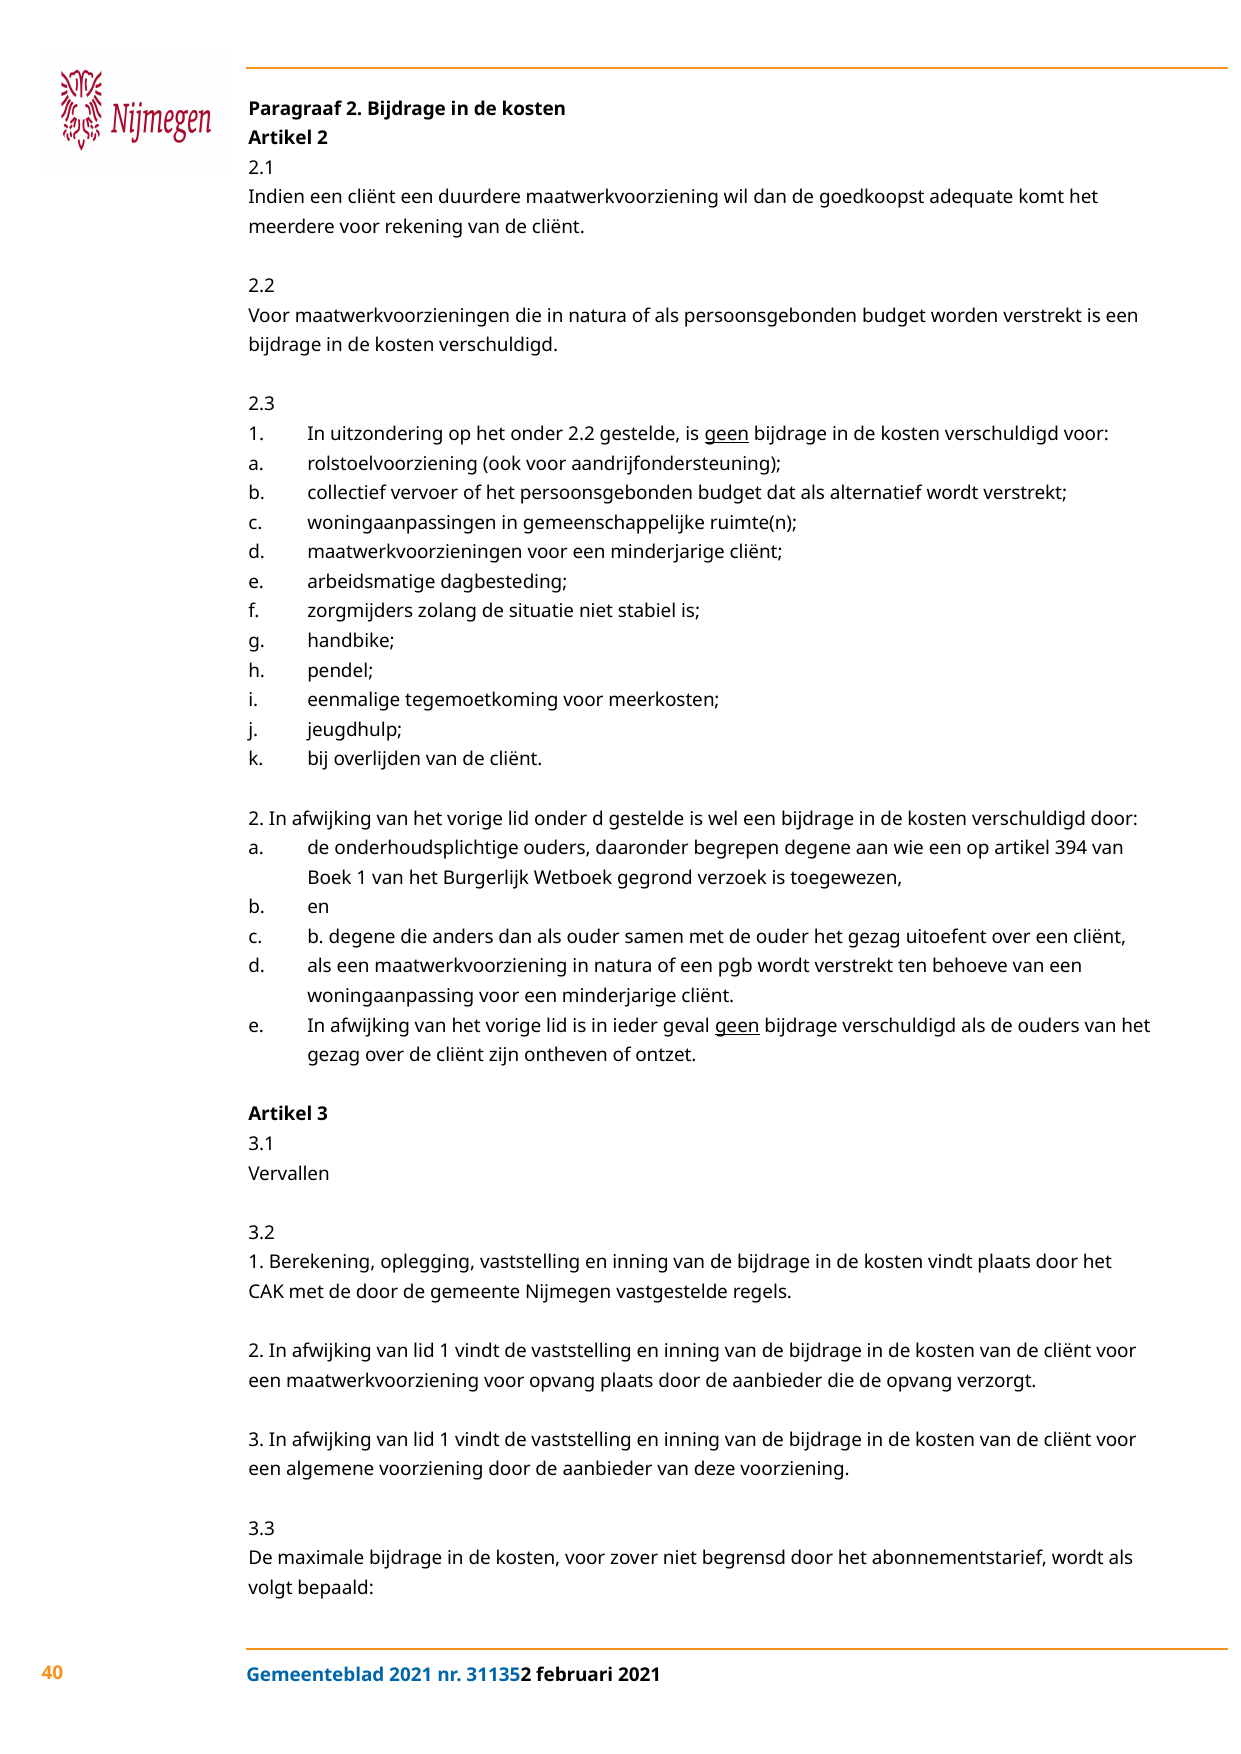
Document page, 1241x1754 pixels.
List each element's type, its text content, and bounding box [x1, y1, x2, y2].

text 3. In afwijking van lid 1 vindt de vaststelling en inning van de bijdrage in de kosten van de cliënt voor een algemene voorziening door de aanbieder van deze voorziening. [248, 1426, 1152, 1481]
list In afwijking van het vorige lid is in ieder geval geen bijdrage verschuldigd als de ouders van het gezag over de cliënt zijn ontheven of ontzet. [248, 1012, 1152, 1067]
text 2.3 [248, 391, 1152, 416]
text 3.3 [248, 1515, 1152, 1541]
list bij overlijden van de cliënt. [248, 746, 1152, 771]
list arbeidsmatige dagbesteding; [248, 568, 1152, 594]
text Paragraaf 2. Bijdrage in de kosten [248, 95, 1152, 121]
text Artikel 3 [248, 1101, 1152, 1126]
list woningaanpassingen in gemeenschappelijke ruimte(n); [248, 509, 1152, 535]
list zorgmijders zolang de situatie niet stabiel is; [248, 598, 1152, 623]
list als een maatwerkvoorziening in natura of een pgb wordt verstrekt ten behoeve van een woningaanpassing voor een minderjarige cliënt. [248, 953, 1152, 1008]
text De maximale bijdrage in de kosten, voor zover niet begrensd door het abonnementstarief, wordt als volgt bepaald: [248, 1544, 1152, 1600]
list collectief vervoer of het persoonsgebonden budget dat als alternatief wordt verstrekt; [248, 479, 1152, 505]
text 2.2 [248, 272, 1152, 298]
list b. degene die anders dan als ouder samen met de ouder het gezag uitoefent over een cliënt, [248, 923, 1152, 949]
text 2. In afwijking van lid 1 vindt de vaststelling en inning van de bijdrage in de kosten van de cliënt voor een maatwerkvoorziening voor opvang plaats door de aanbieder die de opvang verzorgt. [248, 1337, 1152, 1393]
picture [41, 47, 231, 172]
list handbike; [248, 627, 1152, 653]
list rolstoelvoorziening (ook voor aandrijfondersteuning); [248, 450, 1152, 476]
text 2.1 [248, 154, 1152, 180]
text 1. Berekening, oplegging, vaststelling en inning van de bijdrage in de kosten vindt plaats door het CAK met de door de gemeente Nijmegen vastgestelde regels. [248, 1248, 1152, 1304]
text Voor maatwerkvoorzieningen die in natura of als persoonsgebonden budget worden verstrekt is een bijdrage in de kosten verschuldigd. [248, 302, 1152, 357]
list de onderhoudsplichtige ouders, daaronder begrepen degene aan wie een op artikel 394 van Boek 1 van het Burgerlijk Wetboek gegrond verzoek is toegewezen, [248, 834, 1152, 890]
list maatwerkvoorzieningen voor een minderjarige cliënt; [248, 538, 1152, 564]
list In uitzondering op het onder 2.2 gestelde, is geen bijdrage in de kosten verschuldigd voor: [248, 420, 1152, 446]
text 3.2 [248, 1219, 1152, 1245]
text 2. In afwijking van het vorige lid onder d gestelde is wel een bijdrage in de kosten verschuldigd door: [248, 805, 1152, 831]
list en [248, 893, 1152, 919]
text Indien een cliënt een duurdere maatwerkvoorziening wil dan de goedkoopst adequate komt het meerdere voor rekening van de cliënt. [248, 183, 1152, 239]
list pendel; [248, 657, 1152, 683]
text 3.1 [248, 1130, 1152, 1156]
text Artikel 2 [248, 124, 1152, 150]
list eenmalige tegemoetkoming voor meerkosten; [248, 686, 1152, 712]
list jeugdhulp; [248, 716, 1152, 742]
text Vervallen [248, 1160, 1152, 1186]
